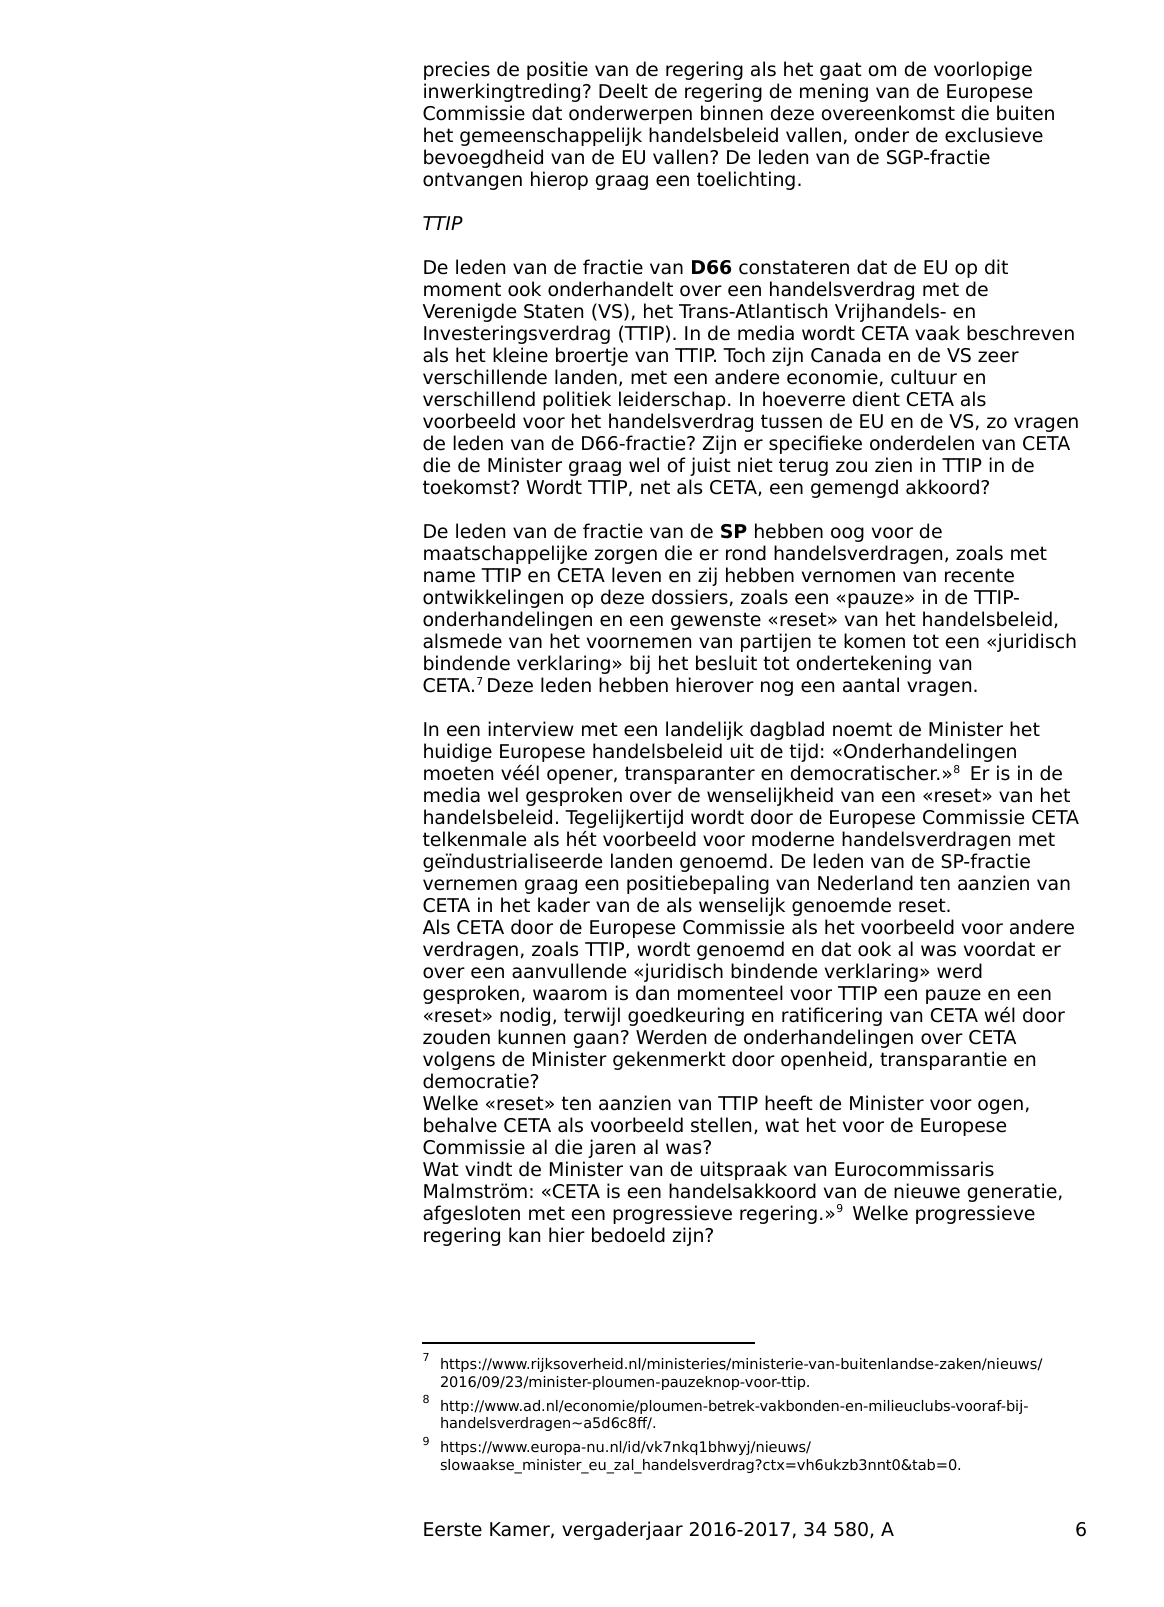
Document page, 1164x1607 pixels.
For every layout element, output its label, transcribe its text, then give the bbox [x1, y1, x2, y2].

text Wat vindt de Minister van de uitspraak van Eurocommissaris Malmström: «CETA is een handelsakkoord van de nieuwe generatie, afgesloten met een progressieve regering.» Welke progressieve regering kan hier bedoeld zijn? [422, 1159, 1087, 1247]
text De leden van de fractie van de SP hebben oog voor de maatschappelijke zorgen die er rond handelsverdragen, zoals met name TTIP en CETA leven en zij hebben vernomen van recente ontwikkelingen op deze dossiers, zoals een «pauze» in de TTIP-onderhandelingen en een gewenste «reset» van het handelsbeleid, alsmede van het voornemen van partijen te komen tot een «juridisch bindende verklaring» bij het besluit tot ondertekening van CETA.Deze leden hebben hierover nog een aantal vragen. [422, 521, 1087, 697]
text http://www.ad.nl/economie/ploumen-betrek-vakbonden-en-milieuclubs-vooraf-bij-handelsverdragen~a5d6c8ff/. [422, 1393, 1087, 1432]
text https://www.europa-nu.nl/id/vk7nkq1bhwyj/nieuws/slowaakse_minister_eu_zal_handelsverdrag?ctx=vh6ukzb3nnt0&tab=0. [422, 1435, 1087, 1474]
text precies de positie van de regering als het gaat om de voorlopige inwerkingtreding? Deelt de regering de mening van de Europese Commissie dat onderwerpen binnen deze overeenkomst die buiten het gemeenschappelijk handelsbeleid vallen, onder de exclusieve bevoegdheid van de EU vallen? De leden van de SGP-fractie ontvangen hierop graag een toelichting. [422, 59, 1087, 191]
text Als CETA door de Europese Commissie als het voorbeeld voor andere verdragen, zoals TTIP, wordt genoemd en dat ook al was voordat er over een aanvullende «juridisch bindende verklaring» werd gesproken, waarom is dan momenteel voor TTIP een pauze en een «reset» nodig, terwijl goedkeuring en ratificering van CETA wél door zouden kunnen gaan? Werden de onderhandelingen over CETA volgens de Minister gekenmerkt door openheid, transparantie en democratie? [422, 917, 1087, 1093]
text https://www.rijksoverheid.nl/ministeries/ministerie-van-buitenlandse-zaken/nieuws/2016/09/23/minister-ploumen-pauzeknop-voor-ttip. [422, 1352, 1087, 1391]
text De leden van de fractie van D66 constateren dat de EU op dit moment ook onderhandelt over een handelsverdrag met de Verenigde Staten (VS), het Trans-Atlantisch Vrijhandels- en Investeringsverdrag (TTIP). In de media wordt CETA vaak beschreven als het kleine broertje van TTIP. Toch zijn Canada en de VS zeer verschillende landen, met een andere economie, cultuur en verschillend politiek leiderschap. In hoeverre dient CETA als voorbeeld voor het handelsverdrag tussen de EU en de VS, zo vragen de leden van de D66-fractie? Zijn er specifieke onderdelen van CETA die de Minister graag wel of juist niet terug zou zien in TTIP in de toekomst? Wordt TTIP, net als CETA, een gemengd akkoord? [422, 257, 1087, 499]
text In een interview met een landelijk dagblad noemt de Minister het huidige Europese handelsbeleid uit de tijd: «Onderhandelingen moeten véél opener, transparanter en democratischer.» Er is in de media wel gesproken over de wenselijkheid van een «reset» van het handelsbeleid. Tegelijkertijd wordt door de Europese Commissie CETA telkenmale als hét voorbeeld voor moderne handelsverdragen met geïndustrialiseerde landen genoemd. De leden van de SP-fractie vernemen graag een positiebepaling van Nederland ten aanzien van CETA in het kader van de als wenselijk genoemde reset. [422, 719, 1087, 917]
subtitle TTIP [422, 213, 1087, 235]
text Welke «reset» ten aanzien van TTIP heeft de Minister voor ogen, behalve CETA als voorbeeld stellen, wat het voor de Europese Commissie al die jaren al was? [422, 1093, 1087, 1159]
